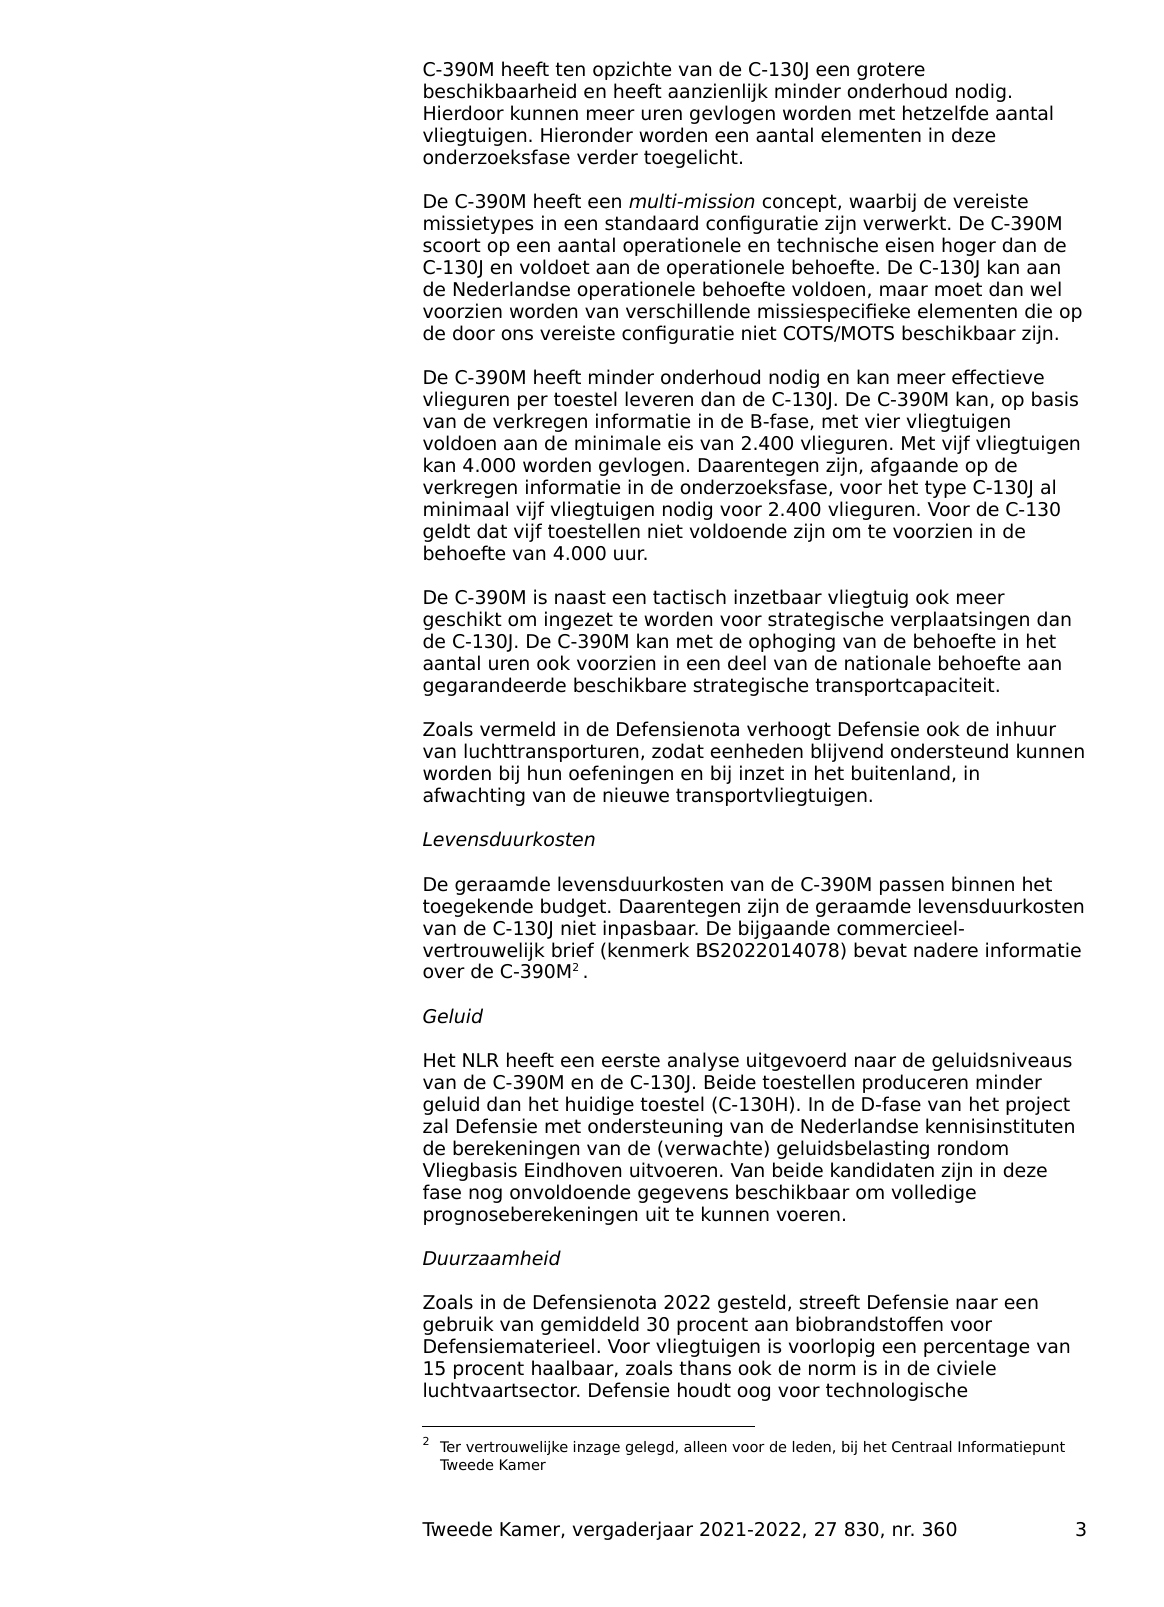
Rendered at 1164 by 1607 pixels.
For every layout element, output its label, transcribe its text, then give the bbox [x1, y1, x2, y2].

text De C-390M heeft minder onderhoud nodig en kan meer effectieve vlieguren per toestel leveren dan de C-130J. De C-390M kan, op basis van de verkregen informatie in de B-fase, met vier vliegtuigen voldoen aan de minimale eis van 2.400 vlieguren. Met vijf vliegtuigen kan 4.000 worden gevlogen. Daarentegen zijn, afgaande op de verkregen informatie in de onderzoeksfase, voor het type C-130J al minimaal vijf vliegtuigen nodig voor 2.400 vlieguren. Voor de C-130 geldt dat vijf toestellen niet voldoende zijn om te voorzien in de behoefte van 4.000 uur. [422, 367, 1087, 565]
subtitle Duurzaamheid [422, 1248, 1087, 1270]
text De C-390M is naast een tactisch inzetbaar vliegtuig ook meer geschikt om ingezet te worden voor strategische verplaatsingen dan de C-130J. De C-390M kan met de ophoging van de behoefte in het aantal uren ook voorzien in een deel van de nationale behoefte aan gegarandeerde beschikbare strategische transportcapaciteit. [422, 587, 1087, 697]
text De C-390M heeft een multi-mission concept, waarbij de vereiste missietypes in een standaard configuratie zijn verwerkt. De C-390M scoort op een aantal operationele en technische eisen hoger dan de C-130J en voldoet aan de operationele behoefte. De C-130J kan aan de Nederlandse operationele behoefte voldoen, maar moet dan wel voorzien worden van verschillende missiespecifieke elementen die op de door ons vereiste configuratie niet COTS/MOTS beschikbaar zijn. [422, 191, 1087, 345]
subtitle Geluid [422, 1006, 1087, 1028]
subtitle Levensduurkosten [422, 829, 1087, 851]
text Het NLR heeft een eerste analyse uitgevoerd naar de geluidsniveaus van de C-390M en de C-130J. Beide toestellen produceren minder geluid dan het huidige toestel (C-130H). In de D-fase van het project zal Defensie met ondersteuning van de Nederlandse kennisinstituten de berekeningen van de (verwachte) geluidsbelasting rondom Vliegbasis Eindhoven uitvoeren. Van beide kandidaten zijn in deze fase nog onvoldoende gegevens beschikbaar om volledige prognoseberekeningen uit te kunnen voeren. [422, 1050, 1087, 1226]
text Ter vertrouwelijke inzage gelegd, alleen voor de leden, bij het Centraal Informatiepunt Tweede Kamer [422, 1435, 1087, 1474]
text C-390M heeft ten opzichte van de C-130J een grotere beschikbaarheid en heeft aanzienlijk minder onderhoud nodig. Hierdoor kunnen meer uren gevlogen worden met hetzelfde aantal vliegtuigen. Hieronder worden een aantal elementen in deze onderzoeksfase verder toegelicht. [422, 59, 1087, 169]
text Zoals in de Defensienota 2022 gesteld, streeft Defensie naar een gebruik van gemiddeld 30 procent aan biobrandstoffen voor Defensiematerieel. Voor vliegtuigen is voorlopig een percentage van 15 procent haalbaar, zoals thans ook de norm is in de civiele luchtvaartsector. Defensie houdt oog voor technologische [422, 1292, 1087, 1402]
text Zoals vermeld in de Defensienota verhoogt Defensie ook de inhuur van luchttransporturen, zodat eenheden blijvend ondersteund kunnen worden bij hun oefeningen en bij inzet in het buitenland, in afwachting van de nieuwe transportvliegtuigen. [422, 719, 1087, 807]
text De geraamde levensduurkosten van de C-390M passen binnen het toegekende budget. Daarentegen zijn de geraamde levensduurkosten van de C-130J niet inpasbaar. De bijgaande commercieel-vertrouwelijk brief (kenmerk BS2022014078) bevat nadere informatie over de C-390M. [422, 873, 1087, 983]
